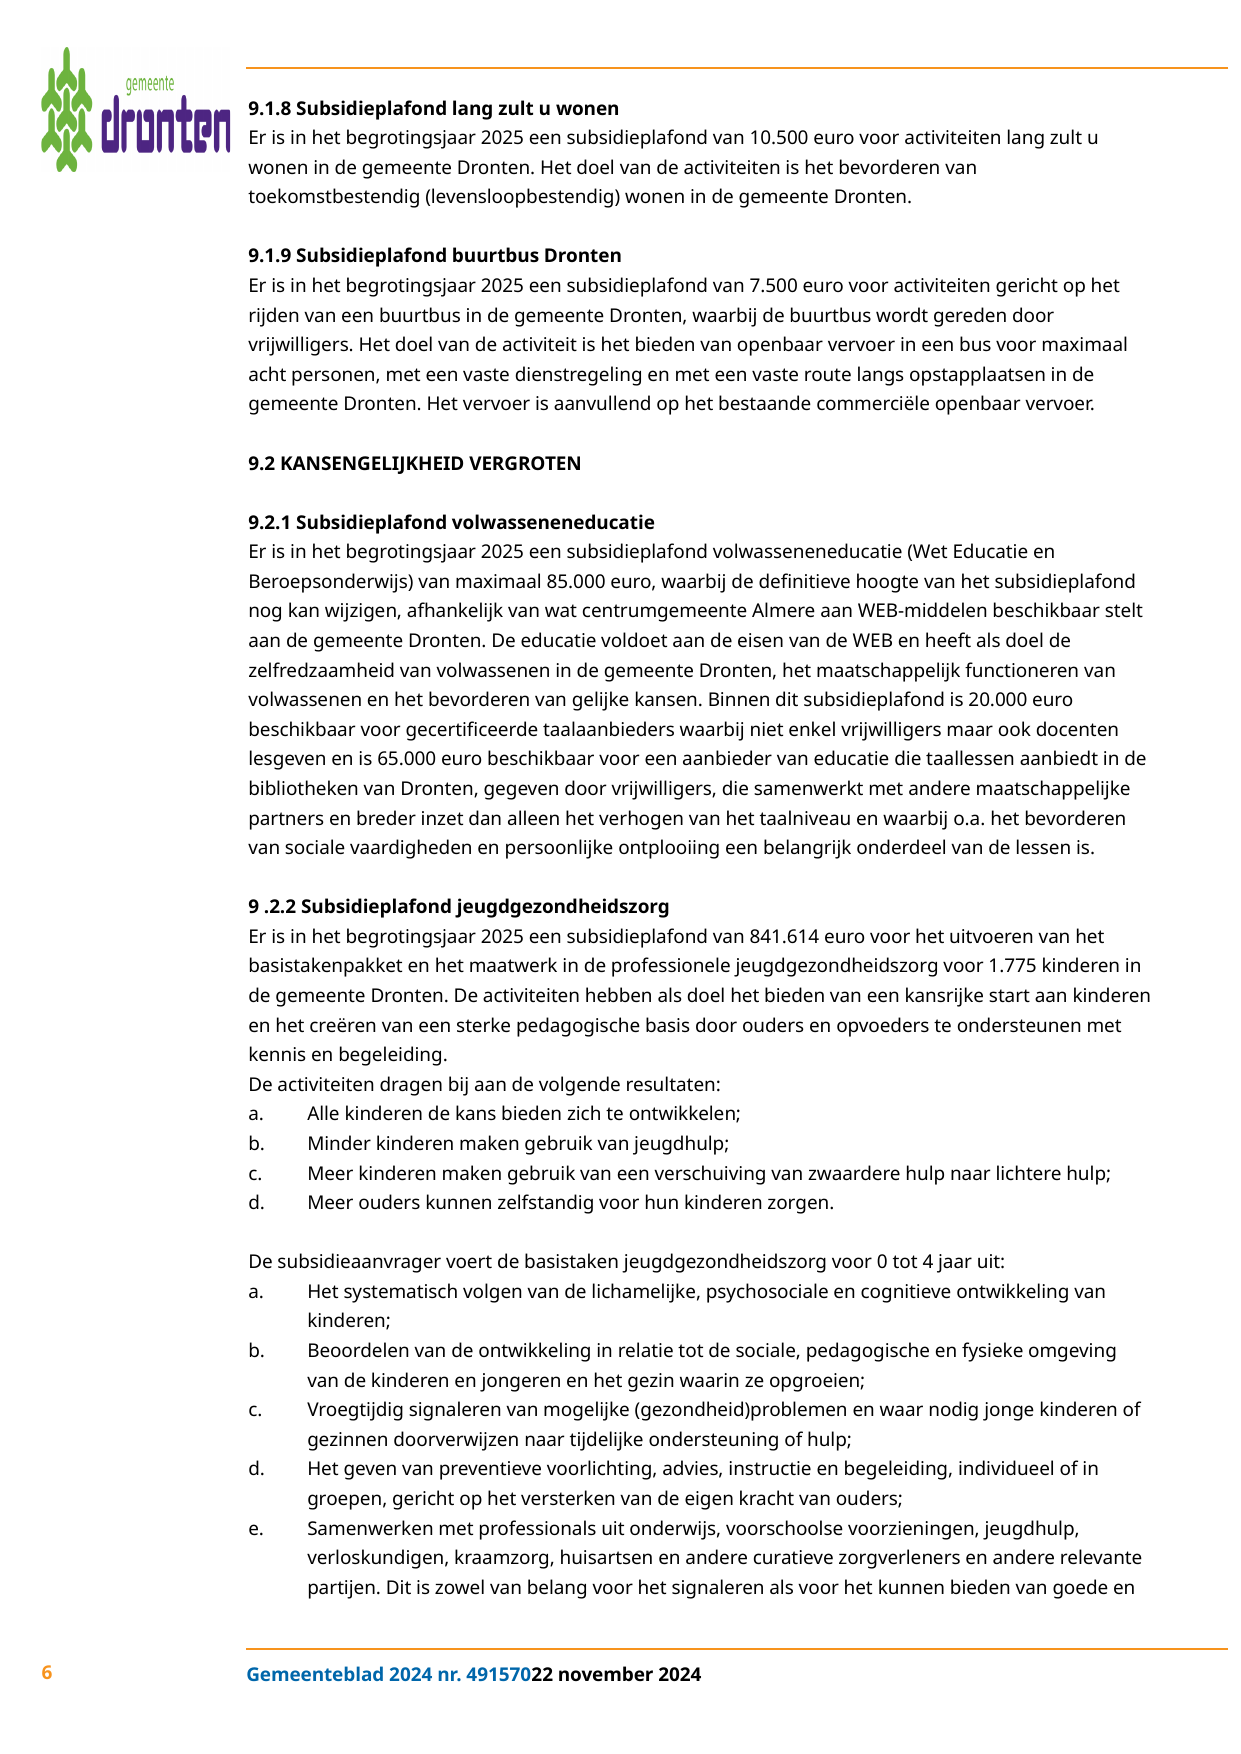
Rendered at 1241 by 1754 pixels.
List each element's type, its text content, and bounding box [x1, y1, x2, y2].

text 9.2.1 Subsidieplafond volwasseneneducatie [248, 509, 1152, 535]
list Meer kinderen maken gebruik van een verschuiving van zwaardere hulp naar lichtere hulp; [248, 1160, 1152, 1186]
list Samenwerken met professionals uit onderwijs, voorschoolse voorzieningen, jeugdhulp, verloskundigen, kraamzorg, huisartsen en andere curatieve zorgverleners en andere relevante partijen. Dit is zowel van belang voor het signaleren als voor het kunnen bieden van goede en [248, 1515, 1152, 1600]
list Beoordelen van de ontwikkeling in relatie tot de sociale, pedagogische en fysieke omgeving van de kinderen en jongeren en het gezin waarin ze opgroeien; [248, 1337, 1152, 1393]
text 9 .2.2 Subsidieplafond jeugdgezondheidszorg [248, 893, 1152, 919]
list Alle kinderen de kans bieden zich te ontwikkelen; [248, 1101, 1152, 1126]
list Minder kinderen maken gebruik van jeugdhulp; [248, 1130, 1152, 1156]
list Het systematisch volgen van de lichamelijke, psychosociale en cognitieve ontwikkeling van kinderen; [248, 1278, 1152, 1333]
list Het geven van preventieve voorlichting, advies, instructie en begeleiding, individueel of in groepen, gericht op het versterken van de eigen kracht van ouders; [248, 1456, 1152, 1511]
text Er is in het begrotingsjaar 2025 een subsidieplafond van 7.500 euro voor activiteiten gericht op het rijden van een buurtbus in de gemeente Dronten, waarbij de buurtbus wordt gereden door vrijwilligers. Het doel van de activiteit is het bieden van openbaar vervoer in een bus voor maximaal acht personen, met een vaste dienstregeling en met een vaste route langs opstapplaatsen in de gemeente Dronten. Het vervoer is aanvullend op het bestaande commerciële openbaar vervoer. [248, 272, 1152, 416]
text 9.1.9 Subsidieplafond buurtbus Dronten [248, 243, 1152, 268]
text Er is in het begrotingsjaar 2025 een subsidieplafond volwasseneneducatie (Wet Educatie en Beroepsonderwijs) van maximaal 85.000 euro, waarbij de definitieve hoogte van het subsidieplafond nog kan wijzigen, afhankelijk van wat centrumgemeente Almere aan WEB-middelen beschikbaar stelt aan de gemeente Dronten. De educatie voldoet aan de eisen van de WEB en heeft als doel de zelfredzaamheid van volwassenen in de gemeente Dronten, het maatschappelijk functioneren van volwassenen en het bevorderen van gelijke kansen. Binnen dit subsidieplafond is 20.000 euro beschikbaar voor gecertificeerde taalaanbieders waarbij niet enkel vrijwilligers maar ook docenten lesgeven en is 65.000 euro beschikbaar voor een aanbieder van educatie die taallessen aanbiedt in de bibliotheken van Dronten, gegeven door vrijwilligers, die samenwerkt met andere maatschappelijke partners en breder inzet dan alleen het verhogen van het taalniveau en waarbij o.a. het bevorderen van sociale vaardigheden en persoonlijke ontplooiing een belangrijk onderdeel van de lessen is. [248, 538, 1152, 860]
text De subsidieaanvrager voert de basistaken jeugdgezondheidszorg voor 0 tot 4 jaar uit: [248, 1248, 1152, 1274]
list Meer ouders kunnen zelfstandig voor hun kinderen zorgen. [248, 1189, 1152, 1215]
text De activiteiten dragen bij aan de volgende resultaten: [248, 1071, 1152, 1097]
picture [41, 47, 231, 172]
text Er is in het begrotingsjaar 2025 een subsidieplafond van 841.614 euro voor het uitvoeren van het basistakenpakket en het maatwerk in de professionele jeugdgezondheidszorg voor 1.775 kinderen in de gemeente Dronten. De activiteiten hebben als doel het bieden van een kansrijke start aan kinderen en het creëren van een sterke pedagogische basis door ouders en opvoeders te ondersteunen met kennis en begeleiding. [248, 923, 1152, 1067]
text 9.2 KANSENGELIJKHEID VERGROTEN [248, 450, 1152, 476]
list Vroegtijdig signaleren van mogelijke (gezondheid)problemen en waar nodig jonge kinderen of gezinnen doorverwijzen naar tijdelijke ondersteuning of hulp; [248, 1396, 1152, 1452]
text Er is in het begrotingsjaar 2025 een subsidieplafond van 10.500 euro voor activiteiten lang zult u wonen in de gemeente Dronten. Het doel van de activiteiten is het bevorderen van toekomstbestendig (levensloopbestendig) wonen in de gemeente Dronten. [248, 124, 1152, 209]
text 9.1.8 Subsidieplafond lang zult u wonen [248, 95, 1152, 121]
